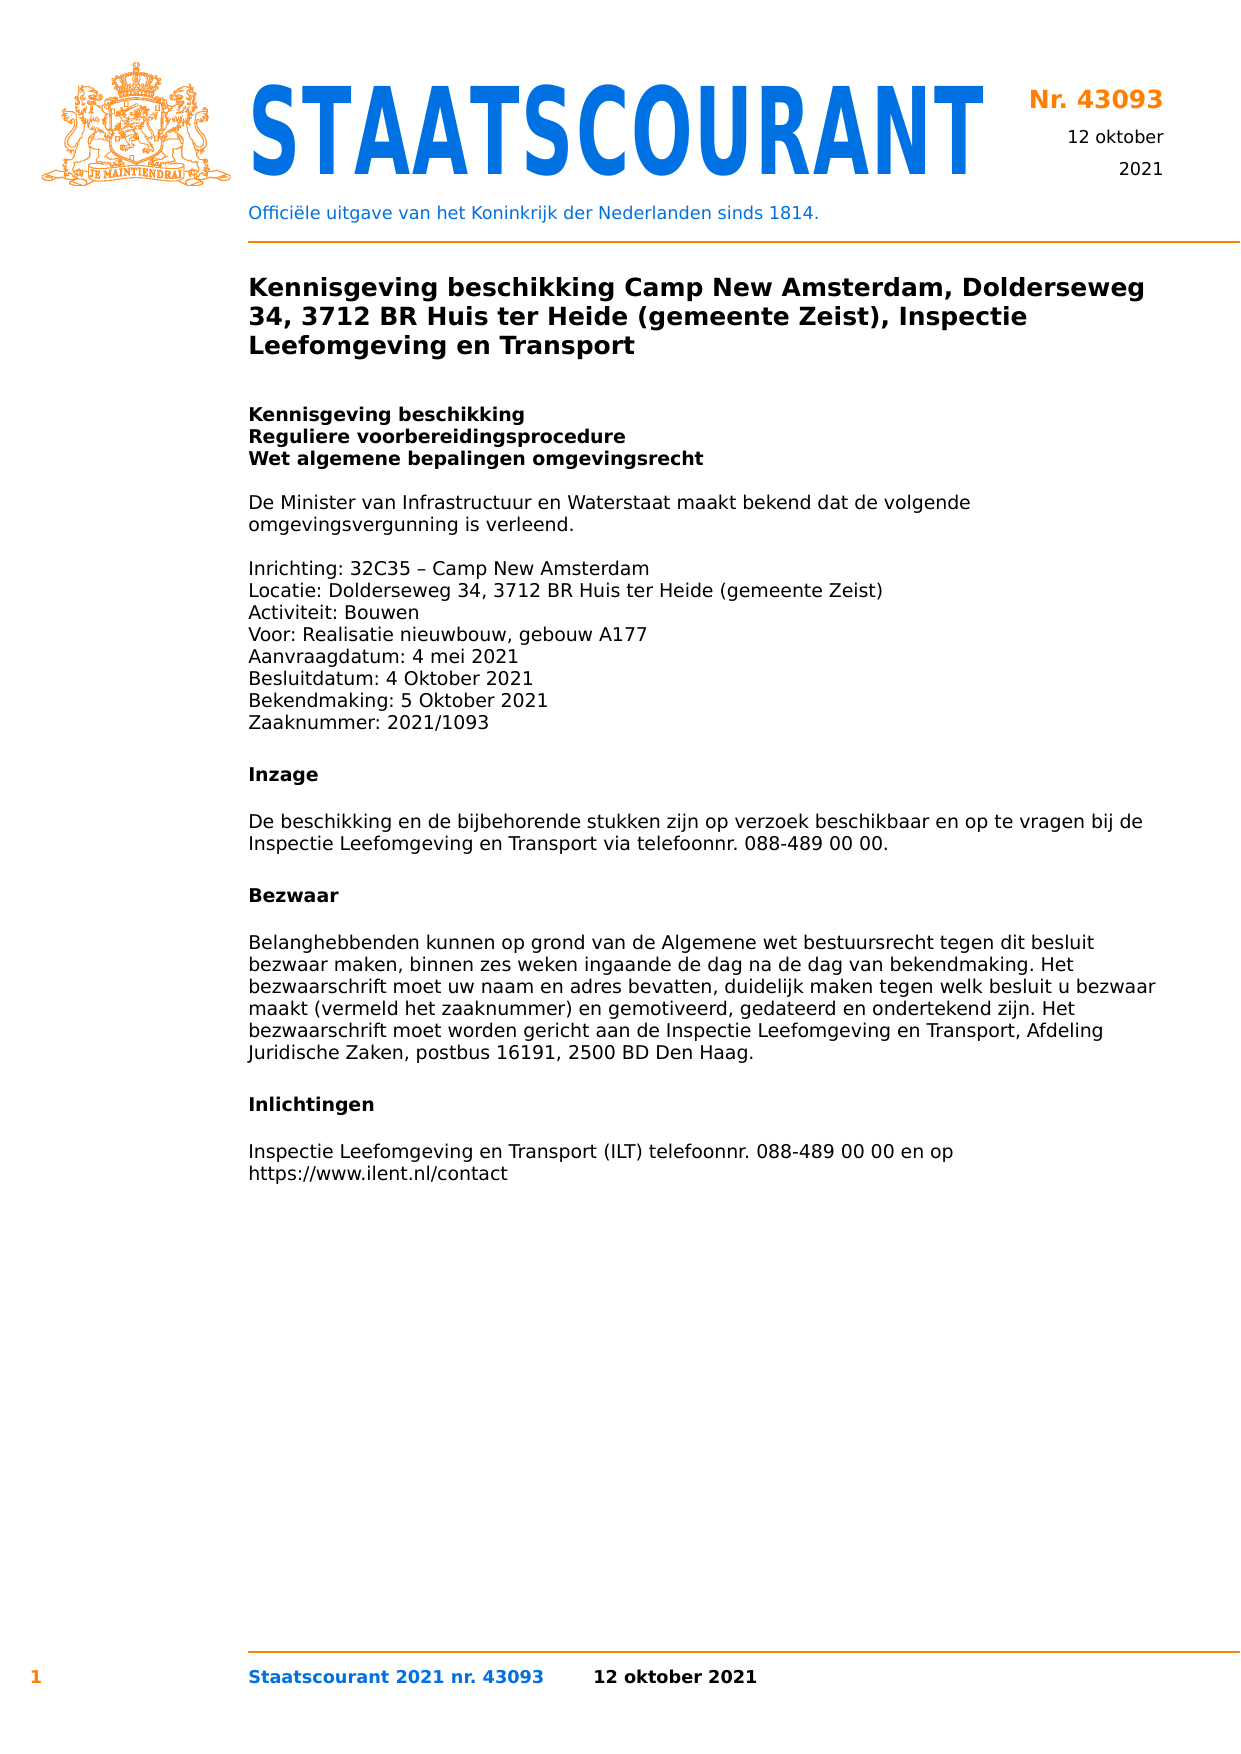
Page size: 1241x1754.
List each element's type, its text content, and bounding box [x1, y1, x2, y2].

text Wet algemene bepalingen omgevingsrecht [248, 448, 1163, 470]
text Voor: Realisatie nieuwbouw, gebouw A177 [248, 624, 1163, 646]
text Belanghebbenden kunnen op grond van de Algemene wet bestuursrecht tegen dit besluit bezwaar maken, binnen zes weken ingaande de dag na de dag van bekendmaking. Het bezwaarschrift moet uw naam en adres bevatten, duidelijk maken tegen welk besluit u bezwaar maakt (vermeld het zaaknummer) en gemotiveerd, gedateerd en ondertekend zijn. Het bezwaarschrift moet worden gericht aan de Inspectie Leefomgeving en Transport, Afdeling Juridische Zaken, postbus 16191, 2500 BD Den Haag. [248, 932, 1163, 1063]
text Kennisgeving beschikking [248, 404, 1163, 426]
text Bekendmaking: 5 Oktober 2021 [248, 690, 1163, 712]
subtitle Inzage [248, 764, 1163, 786]
table_cell Officiële uitgave van het Koninkrijk der Nederlanden sinds 1814. [248, 203, 1240, 241]
text Aanvraagdatum: 4 mei 2021 [248, 646, 1163, 668]
table_header Nr. 43093 [998, 62, 1240, 121]
subtitle Kennisgeving beschikking Camp New Amsterdam, Dolderseweg 34, 3712 BR Huis ter Heide (gemeente Zeist), Inspectie Leefomgeving en Transport [248, 273, 1163, 361]
text Zaaknummer: 2021/1093 [248, 712, 1163, 734]
picture [41, 62, 231, 186]
subtitle Inlichtingen [248, 1093, 1163, 1116]
text De beschikking en de bijbehorende stukken zijn op verzoek beschikbaar en op te vragen bij de Inspectie Leefomgeving en Transport via telefoonnr. 088-489 00 00. [248, 811, 1163, 855]
text Locatie: Dolderseweg 34, 3712 BR Huis ter Heide (gemeente Zeist) [248, 580, 1163, 602]
text Activiteit: Bouwen [248, 602, 1163, 624]
text Inrichting: 32C35 – Camp New Amsterdam [248, 558, 1163, 580]
subtitle Bezwaar [248, 885, 1163, 907]
text Besluitdatum: 4 Oktober 2021 [248, 668, 1163, 690]
table_header STAATSCOURANT [248, 62, 998, 203]
text De Minister van Infrastructuur en Waterstaat maakt bekend dat de volgende omgevingsvergunning is verleend. [248, 492, 1163, 536]
text Inspectie Leefomgeving en Transport (ILT) telefoonnr. 088-489 00 00 en op https://www.ilent.nl/contact [248, 1141, 1163, 1184]
text Reguliere voorbereidingsprocedure [248, 426, 1163, 448]
table_cell 12 oktober [998, 121, 1240, 153]
table_cell 2021 [998, 153, 1240, 203]
table_header [25, 62, 248, 241]
